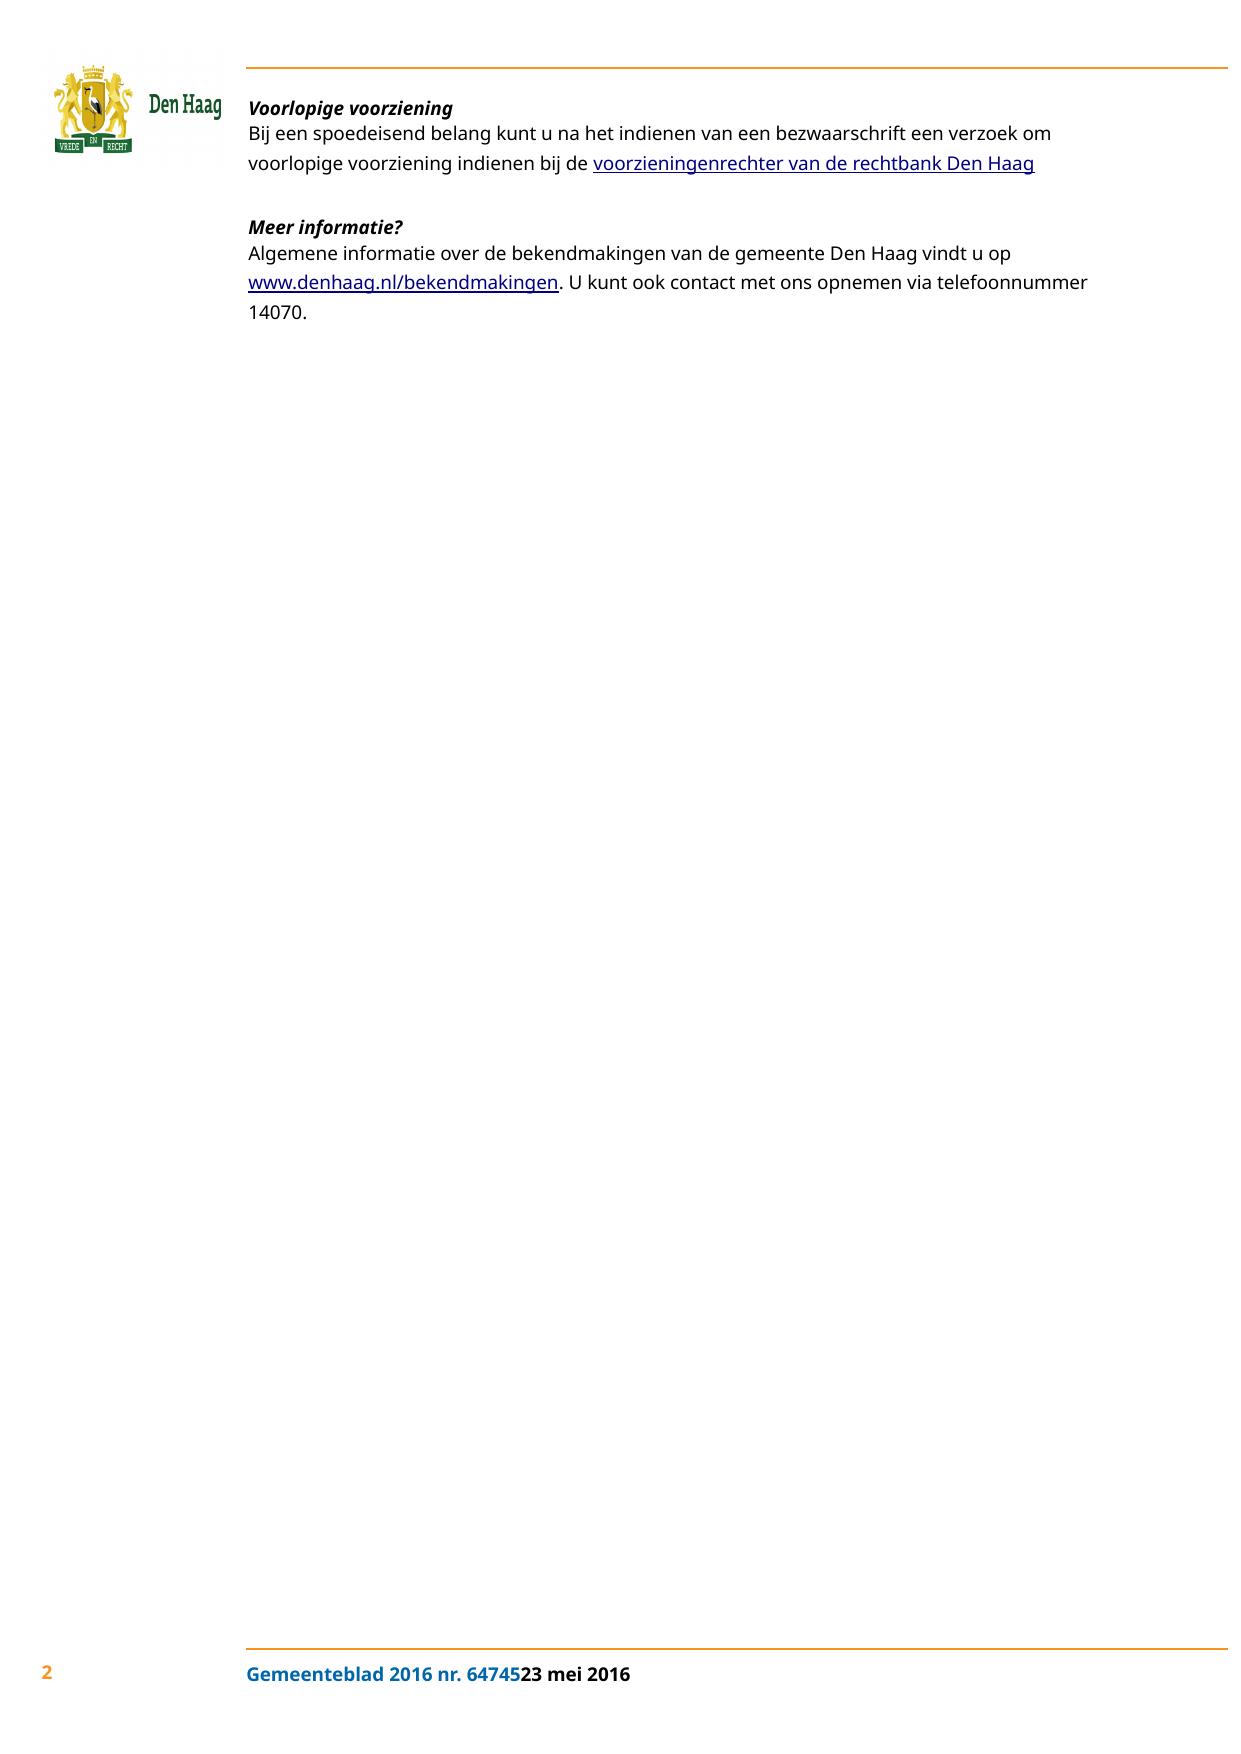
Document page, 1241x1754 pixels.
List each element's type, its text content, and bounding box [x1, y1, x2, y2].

text Voorlopige voorziening [248, 95, 1152, 121]
text Bij een spoedeisend belang kunt u na het indienen van een bezwaarschrift een verzoek om voorlopige voorziening indienen bij de voorzieningenrechter van de rechtbank Den Haag [248, 121, 1152, 176]
text Meer informatie? [248, 214, 1152, 240]
text Algemene informatie over de bekendmakingen van de gemeente Den Haag vindt u op www.denhaag.nl/bekendmakingen. U kunt ook contact met ons opnemen via telefoonnummer 14070. [248, 240, 1152, 325]
picture [41, 47, 231, 172]
